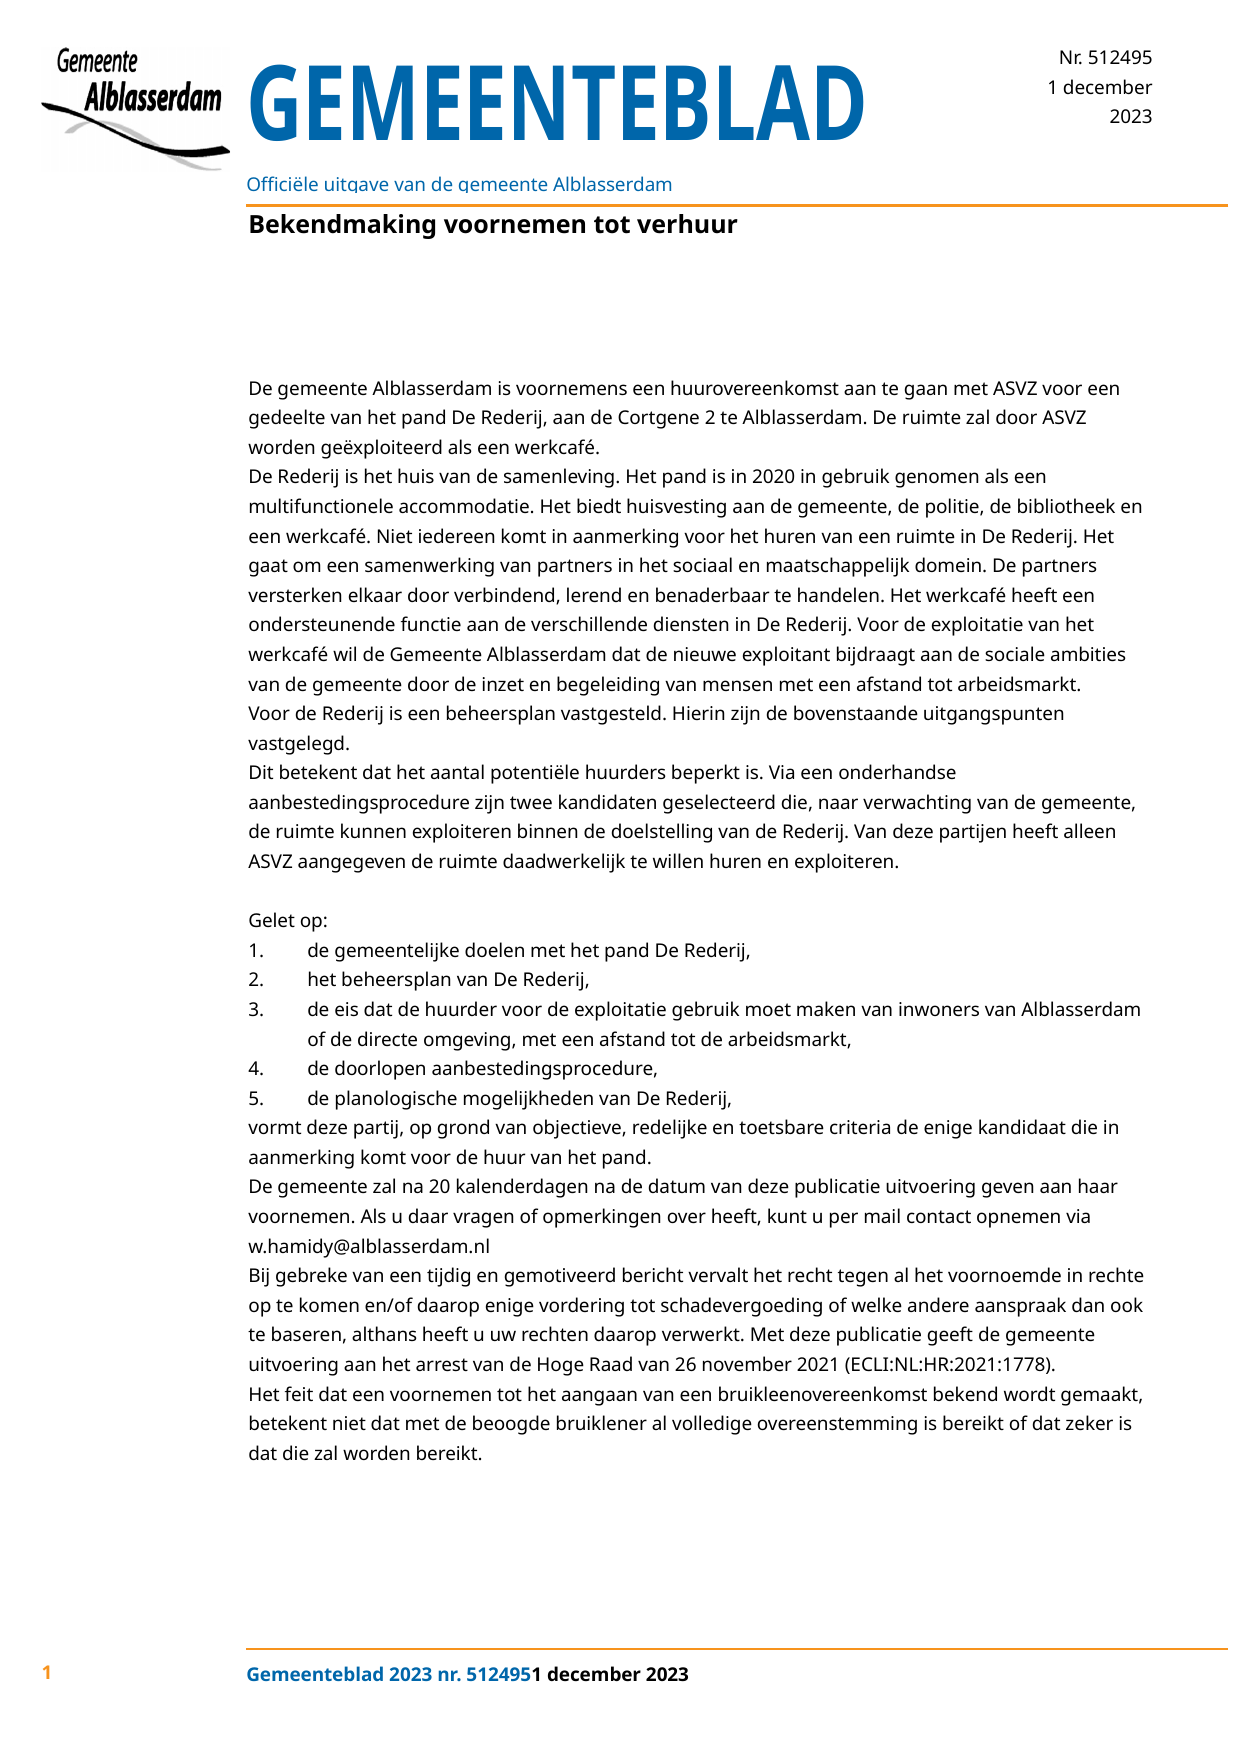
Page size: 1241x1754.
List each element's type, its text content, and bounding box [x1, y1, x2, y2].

text Gelet op: [248, 907, 1152, 933]
text Dit betekent dat het aantal potentiële huurders beperkt is. Via een onderhandse aanbestedingsprocedure zijn twee kandidaten geselecteerd die, naar verwachting van de gemeente, de ruimte kunnen exploiteren binnen de doelstelling van de Rederij. Van deze partijen heeft alleen ASVZ aangegeven de ruimte daadwerkelijk te willen huren en exploiteren. [248, 759, 1152, 874]
text Het feit dat een voornemen tot het aangaan van een bruikleenovereenkomst bekend wordt gemaakt, betekent niet dat met de beoogde bruiklener al volledige overeenstemming is bereikt of dat zeker is dat die zal worden bereikt. [248, 1381, 1152, 1466]
text De gemeente Alblasserdam is voornemens een huurovereenkomst aan te gaan met ASVZ voor een gedeelte van het pand De Rederij, aan de Cortgene 2 te Alblasserdam. De ruimte zal door ASVZ worden geëxploiteerd als een werkcafé. [248, 375, 1152, 460]
list de planologische mogelijkheden van De Rederij, [248, 1085, 1152, 1111]
text vormt deze partij, op grond van objectieve, redelijke en toetsbare criteria de enige kandidaat die in aanmerking komt voor de huur van het pand. [248, 1114, 1152, 1170]
list de doorlopen aanbestedingsprocedure, [248, 1055, 1152, 1081]
text Voor de Rederij is een beheersplan vastgesteld. Hierin zijn de bovenstaande uitgangspunten vastgelegd. [248, 700, 1152, 756]
text De gemeente zal na 20 kalenderdagen na de datum van deze publicatie uitvoering geven aan haar voornemen. Als u daar vragen of opmerkingen over heeft, kunt u per mail contact opnemen via w.hamidy@alblasserdam.nl [248, 1174, 1152, 1258]
list de gemeentelijke doelen met het pand De Rederij, [248, 937, 1152, 963]
text Bekendmaking voornemen tot verhuur [248, 207, 1152, 241]
picture [41, 47, 231, 172]
text De Rederij is het huis van de samenleving. Het pand is in 2020 in gebruik genomen als een multifunctionele accommodatie. Het biedt huisvesting aan de gemeente, de politie, de bibliotheek en een werkcafé. Niet iedereen komt in aanmerking voor het huren van een ruimte in De Rederij. Het gaat om een samenwerking van partners in het sociaal en maatschappelijk domein. De partners versterken elkaar door verbindend, lerend en benaderbaar te handelen. Het werkcafé heeft een ondersteunende functie aan de verschillende diensten in De Rederij. Voor de exploitatie van het werkcafé wil de Gemeente Alblasserdam dat de nieuwe exploitant bijdraagt aan de sociale ambities van de gemeente door de inzet en begeleiding van mensen met een afstand tot arbeidsmarkt. [248, 464, 1152, 696]
list de eis dat de huurder voor de exploitatie gebruik moet maken van inwoners van Alblasserdam of de directe omgeving, met een afstand tot de arbeidsmarkt, [248, 996, 1152, 1051]
list het beheersplan van De Rederij, [248, 967, 1152, 992]
text Bij gebreke van een tijdig en gemotiveerd bericht vervalt het recht tegen al het voornoemde in rechte op te komen en/of daarop enige vordering tot schadevergoeding of welke andere aanspraak dan ook te baseren, althans heeft u uw rechten daarop verwerkt. Met deze publicatie geeft de gemeente uitvoering aan het arrest van de Hoge Raad van 26 november 2021 (ECLI:NL:HR:2021:1778). [248, 1262, 1152, 1377]
